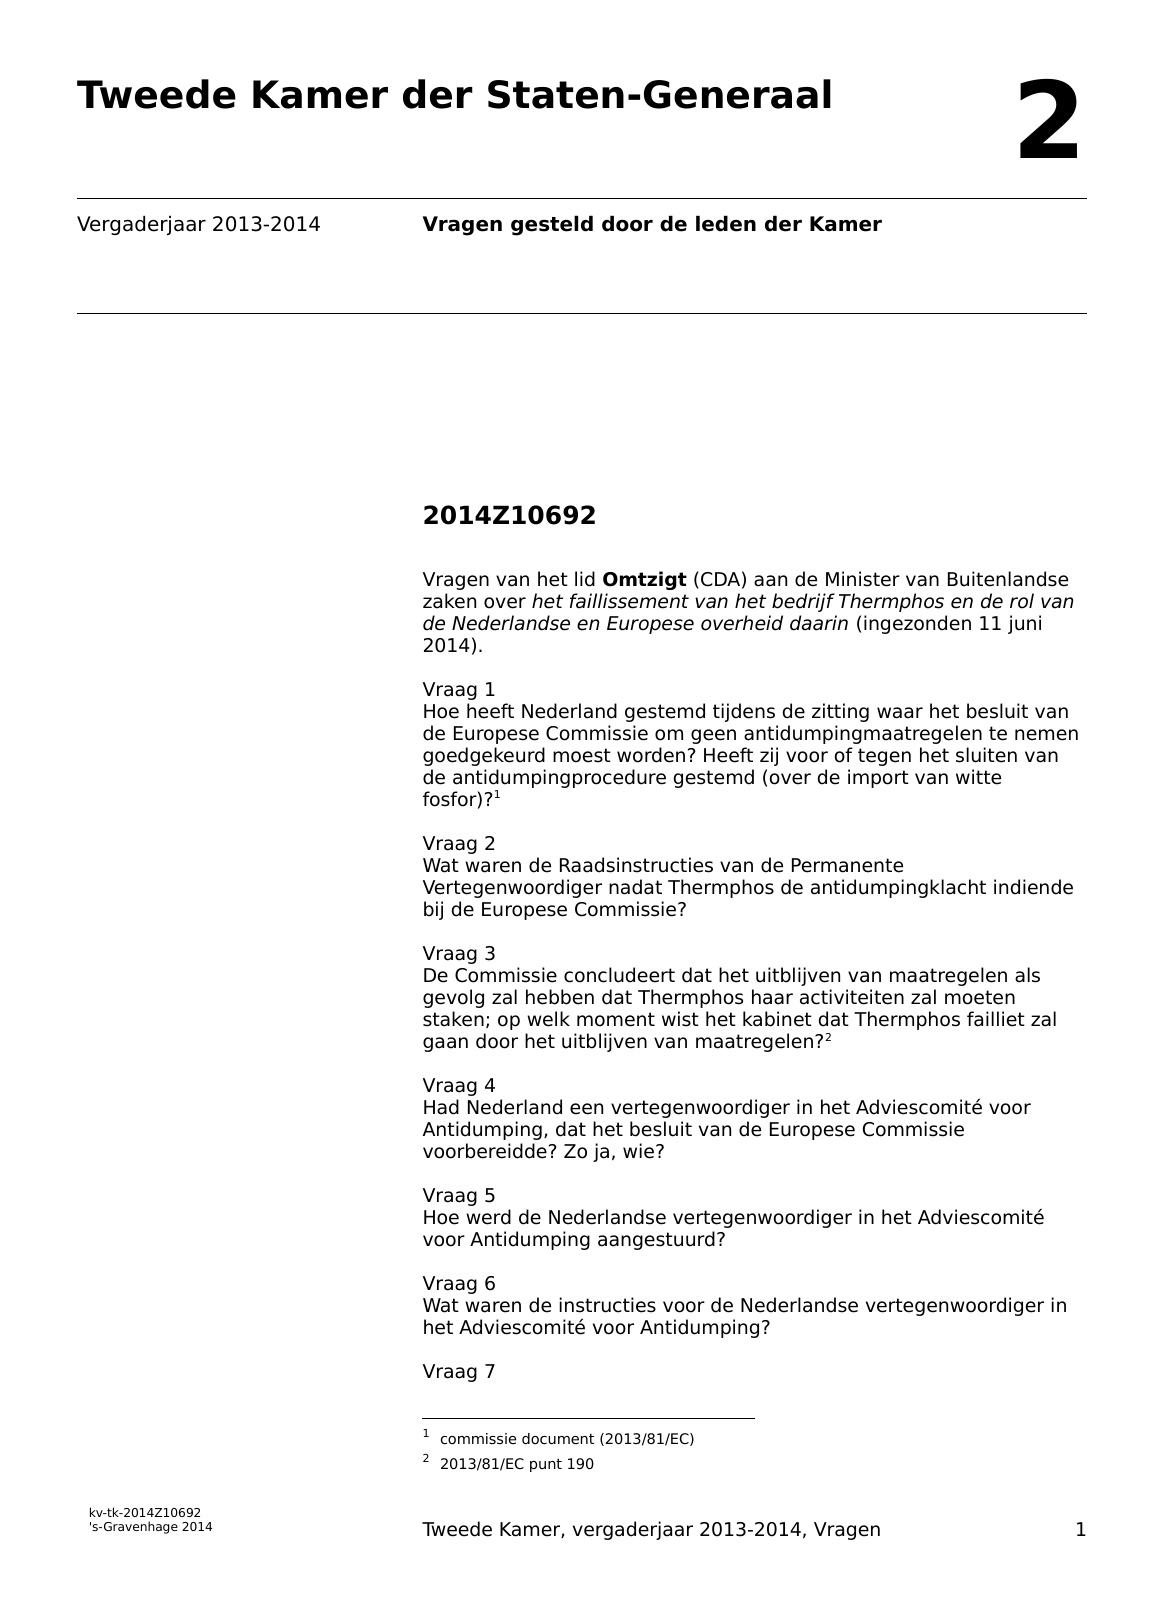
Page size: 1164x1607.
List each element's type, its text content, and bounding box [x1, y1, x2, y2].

text Vraag 5 [422, 1185, 1087, 1207]
text Vraag 4 [422, 1075, 1087, 1097]
text Vraag 3 [422, 943, 1087, 965]
table_cell Vragen gesteld door de leden der Kamer [422, 199, 1087, 313]
text Vraag 1 [422, 679, 1087, 701]
text Vraag 7 [422, 1361, 1087, 1383]
text Hoe werd de Nederlandse vertegenwoordiger in het Adviescomité voor Antidumping aangestuurd? [422, 1207, 1087, 1251]
text Wat waren de Raadsinstructies van de Permanente Vertegenwoordiger nadat Thermphos de antidumpingklacht indiende bij de Europese Commissie? [422, 855, 1087, 921]
text De Commissie concludeert dat het uitblijven van maatregelen als gevolg zal hebben dat Thermphos haar activiteiten zal moeten staken; op welk moment wist het kabinet dat Thermphos failliet zal gaan door het uitblijven van maatregelen? [422, 965, 1087, 1053]
text commissie document (2013/81/EC) [422, 1427, 1087, 1449]
text 's-Gravenhage 2014 [88, 1520, 323, 1534]
text Wat waren de instructies voor de Nederlandse vertegenwoordiger in het Adviescomité voor Antidumping? [422, 1295, 1087, 1339]
text Had Nederland een vertegenwoordiger in het Adviescomité voor Antidumping, dat het besluit van de Europese Commissie voorbereidde? Zo ja, wie? [422, 1097, 1087, 1163]
text 2013/81/EC punt 190 [422, 1452, 1087, 1474]
table_header Tweede Kamer der Staten-Generaal [77, 59, 886, 198]
text kv-tk-2014Z10692 [88, 1506, 323, 1520]
table_cell Vergaderjaar 2013-2014 [77, 199, 422, 313]
text 2014Z10692 [422, 501, 1087, 531]
text Vraag 2 [422, 833, 1087, 855]
table_header 2 [886, 59, 1087, 198]
text Vraag 6 [422, 1273, 1087, 1295]
text Hoe heeft Nederland gestemd tijdens de zitting waar het besluit van de Europese Commissie om geen antidumpingmaatregelen te nemen goedgekeurd moest worden? Heeft zij voor of tegen het sluiten van de antidumpingprocedure gestemd (over de import van witte fosfor)? [422, 701, 1087, 811]
text Vragen van het lid Omtzigt (CDA) aan de Minister van Buitenlandse zaken over het faillissement van het bedrijf Thermphos en de rol van de Nederlandse en Europese overheid daarin (ingezonden 11 juni 2014). [422, 569, 1087, 657]
